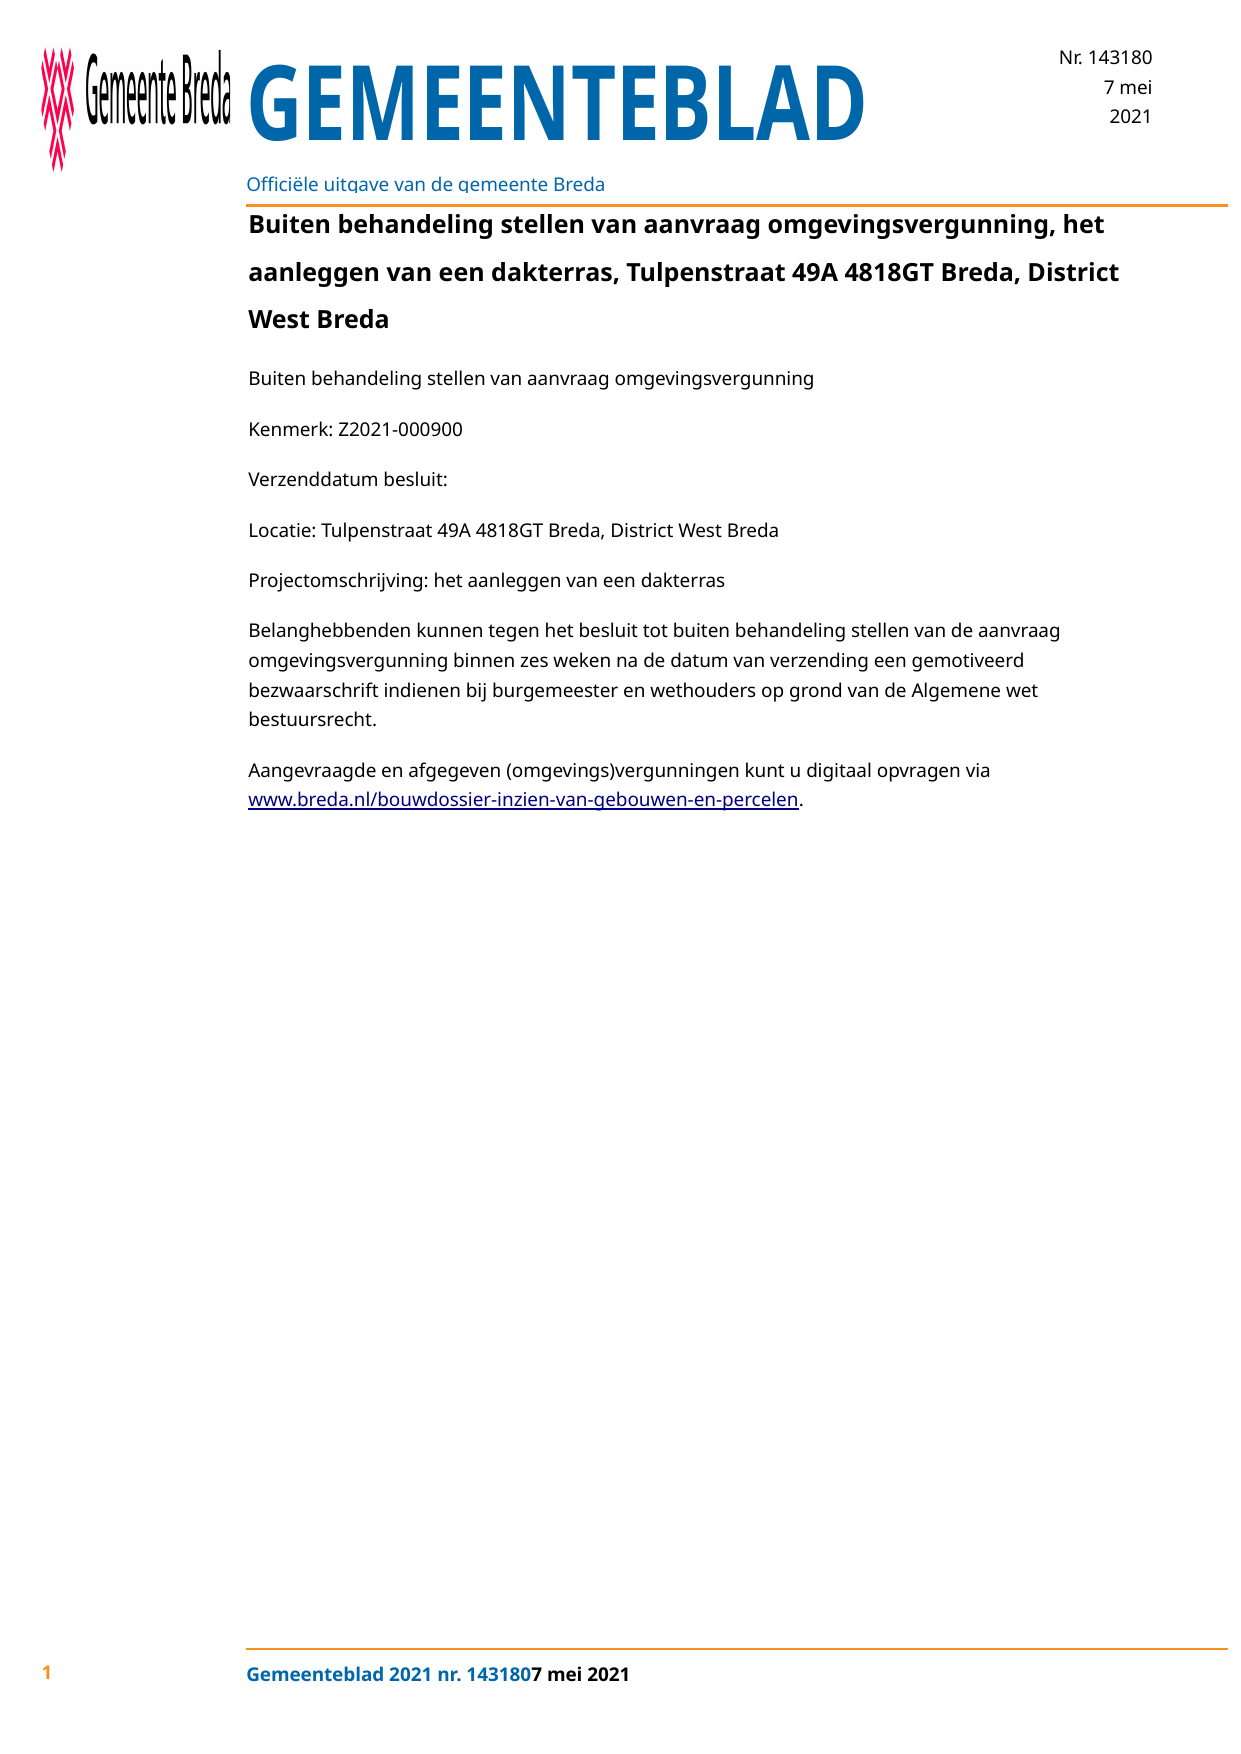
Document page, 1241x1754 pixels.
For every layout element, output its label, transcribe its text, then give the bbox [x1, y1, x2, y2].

text Belanghebbenden kunnen tegen het besluit tot buiten behandeling stellen van de aanvraag omgevingsvergunning binnen zes weken na de datum van verzending een gemotiveerd bezwaarschrift indienen bij burgemeester en wethouders op grond van de Algemene wet bestuursrecht. [248, 618, 1152, 732]
text Projectomschrijving: het aanleggen van een dakterras [248, 567, 1152, 593]
picture [41, 47, 231, 172]
text Buiten behandeling stellen van aanvraag omgevingsvergunning, het aanleggen van een dakterras, Tulpenstraat 49A 4818GT Breda, District West Breda [248, 207, 1152, 336]
text Verzenddatum besluit: [248, 466, 1152, 492]
text Aangevraagde en afgegeven (omgevings)vergunningen kunt u digitaal opvragen via www.breda.nl/bouwdossier-inzien-van-gebouwen-en-percelen. [248, 757, 1152, 812]
text Kenmerk: Z2021-000900 [248, 416, 1152, 442]
text Locatie: Tulpenstraat 49A 4818GT Breda, District West Breda [248, 517, 1152, 542]
text Buiten behandeling stellen van aanvraag omgevingsvergunning [248, 366, 1152, 391]
